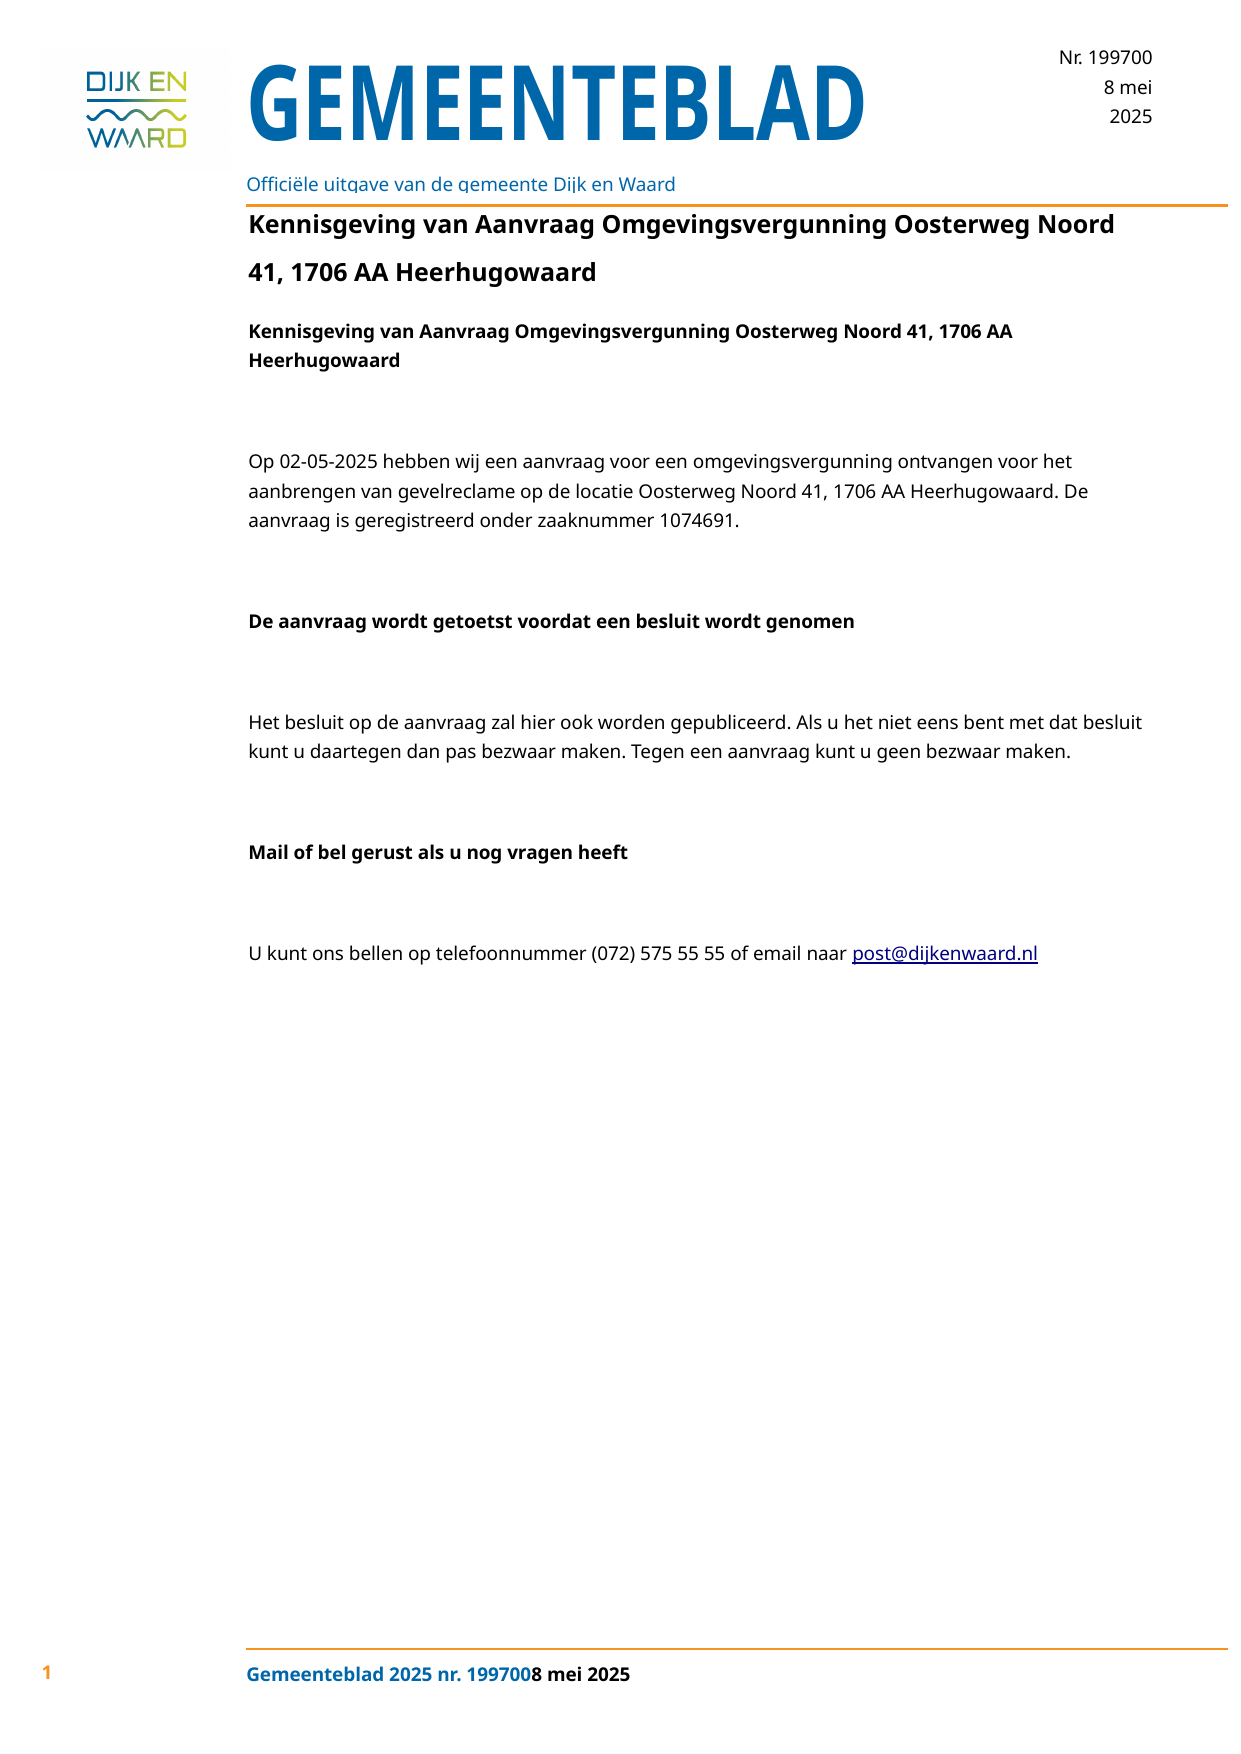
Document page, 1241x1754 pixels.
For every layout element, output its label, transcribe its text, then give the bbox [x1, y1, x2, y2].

text U kunt ons bellen op telefoonnummer (072) 575 55 55 of email naar post@dijkenwaard.nl [248, 940, 1152, 966]
text De aanvraag wordt getoetst voordat een besluit wordt genomen [248, 608, 1152, 634]
picture [41, 47, 231, 172]
text Kennisgeving van Aanvraag Omgevingsvergunning Oosterweg Noord 41, 1706 AA Heerhugowaard [248, 207, 1152, 288]
text Het besluit op de aanvraag zal hier ook worden gepubliceerd. Als u het niet eens bent met dat besluit kunt u daartegen dan pas bezwaar maken. Tegen een aanvraag kunt u geen bezwaar maken. [248, 709, 1152, 764]
text Kennisgeving van Aanvraag Omgevingsvergunning Oosterweg Noord 41, 1706 AA Heerhugowaard [248, 318, 1152, 373]
text Mail of bel gerust als u nog vragen heeft [248, 839, 1152, 865]
text Op 02-05-2025 hebben wij een aanvraag voor een omgevingsvergunning ontvangen voor het aanbrengen van gevelreclame op de locatie Oosterweg Noord 41, 1706 AA Heerhugowaard. De aanvraag is geregistreerd onder zaaknummer 1074691. [248, 448, 1152, 533]
